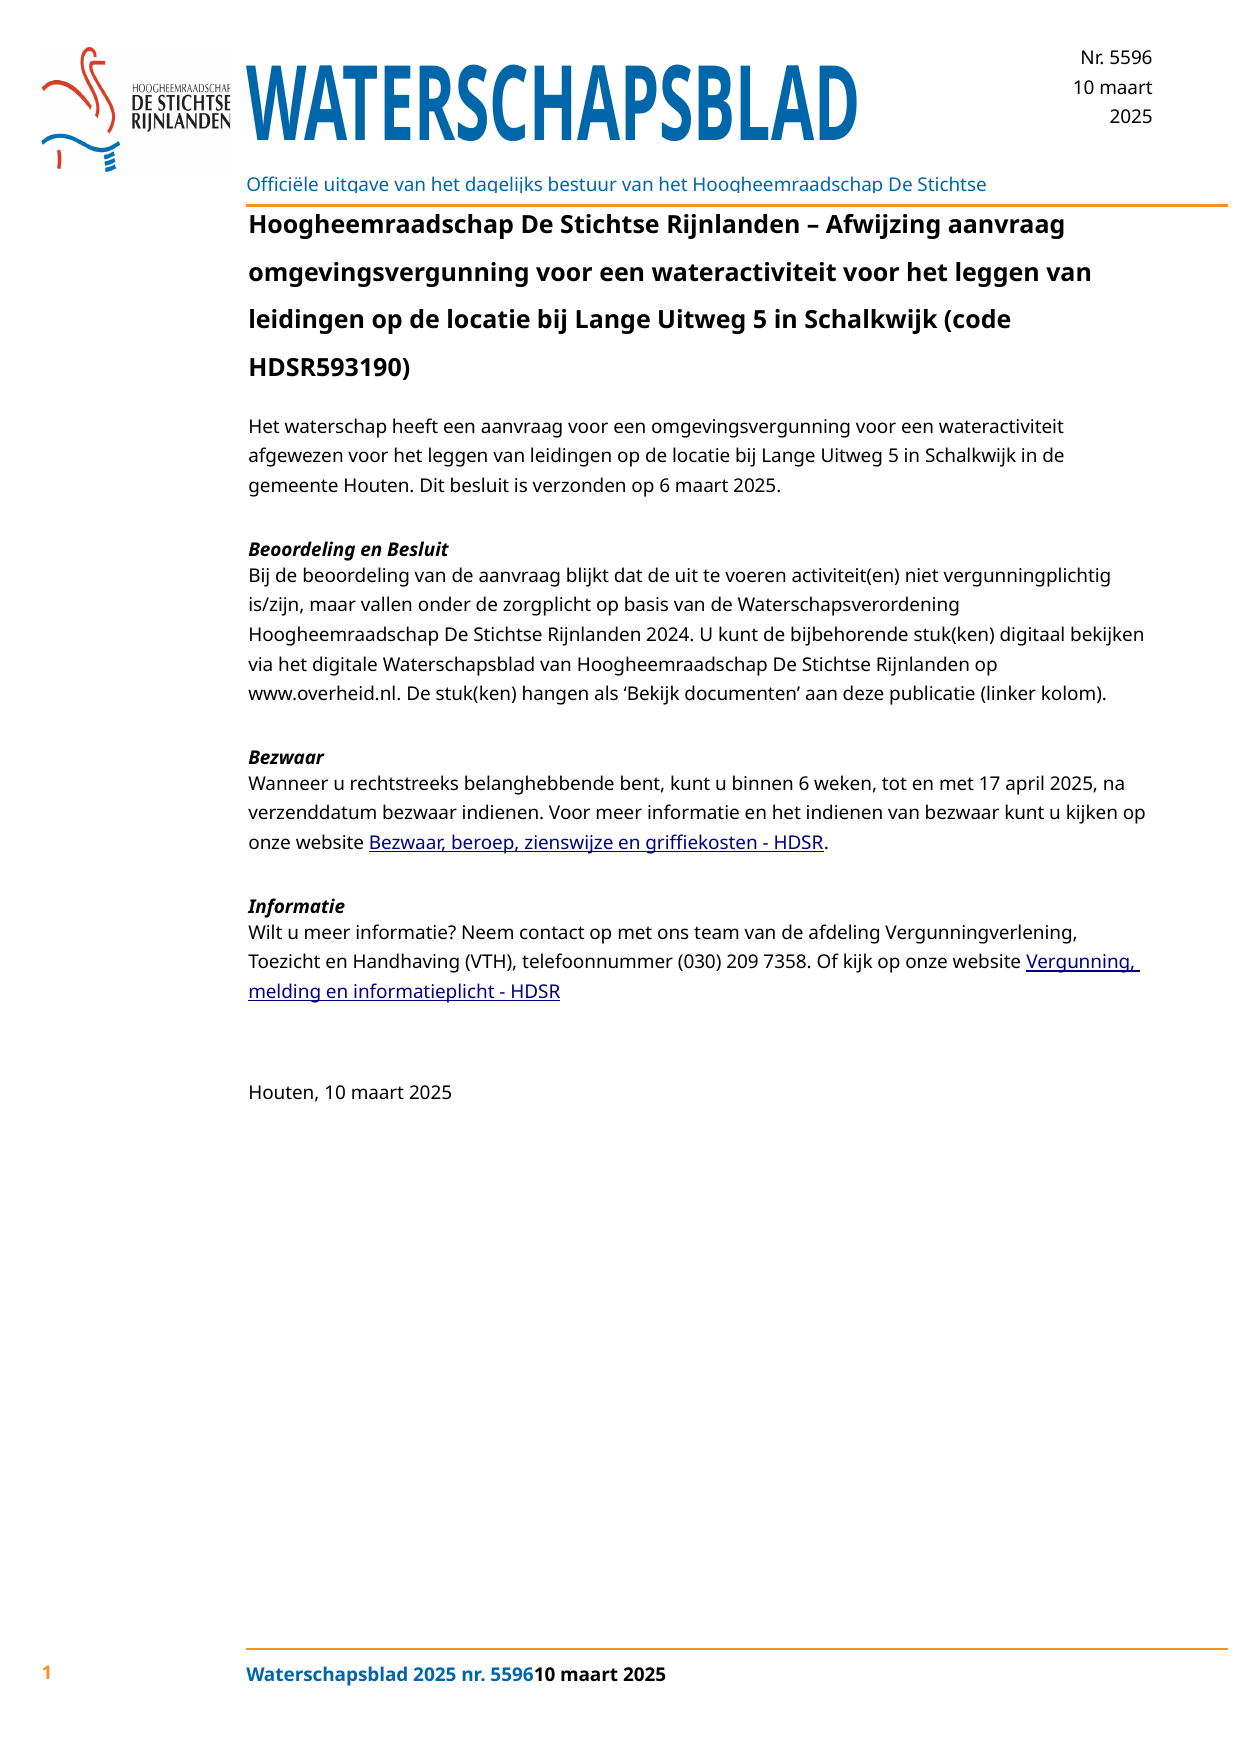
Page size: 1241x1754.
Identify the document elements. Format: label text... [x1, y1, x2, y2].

text Het waterschap heeft een aanvraag voor een omgevingsvergunning voor een wateractiviteit afgewezen voor het leggen van leidingen op de locatie bij Lange Uitweg 5 in Schalkwijk in de gemeente Houten. Dit besluit is verzonden op 6 maart 2025. [248, 413, 1152, 498]
text Beoordeling en Besluit [248, 536, 1152, 562]
text Bezwaar [248, 744, 1152, 770]
text Hoogheemraadschap De Stichtse Rijnlanden – Afwijzing aanvraag omgevingsvergunning voor een wateractiviteit voor het leggen van leidingen op de locatie bij Lange Uitweg 5 in Schalkwijk (code HDSR593190) [248, 207, 1152, 384]
text Wanneer u rechtstreeks belanghebbende bent, kunt u binnen 6 weken, tot en met 17 april 2025, na verzenddatum bezwaar indienen. Voor meer informatie en het indienen van bezwaar kunt u kijken op onze website Bezwaar, beroep, zienswijze en griffiekosten - HDSR. [248, 770, 1152, 855]
text Informatie [248, 893, 1152, 919]
text Bij de beoordeling van de aanvraag blijkt dat de uit te voeren activiteit(en) niet vergunningplichtig is/zijn, maar vallen onder de zorgplicht op basis van de Waterschapsverordening Hoogheemraadschap De Stichtse Rijnlanden 2024. U kunt de bijbehorende stuk(ken) digitaal bekijken via het digitale Waterschapsblad van Hoogheemraadschap De Stichtse Rijnlanden op www.overheid.nl. De stuk(ken) hangen als ‘Bekijk documenten’ aan deze publicatie (linker kolom). [248, 562, 1152, 706]
picture [41, 47, 231, 172]
text Houten, 10 maart 2025 [248, 1079, 1152, 1104]
text Wilt u meer informatie? Neem contact op met ons team van de afdeling Vergunningverlening, Toezicht en Handhaving (VTH), telefoonnummer (030) 209 7358. Of kijk op onze website Vergunning, melding en informatieplicht - HDSR [248, 919, 1152, 1004]
